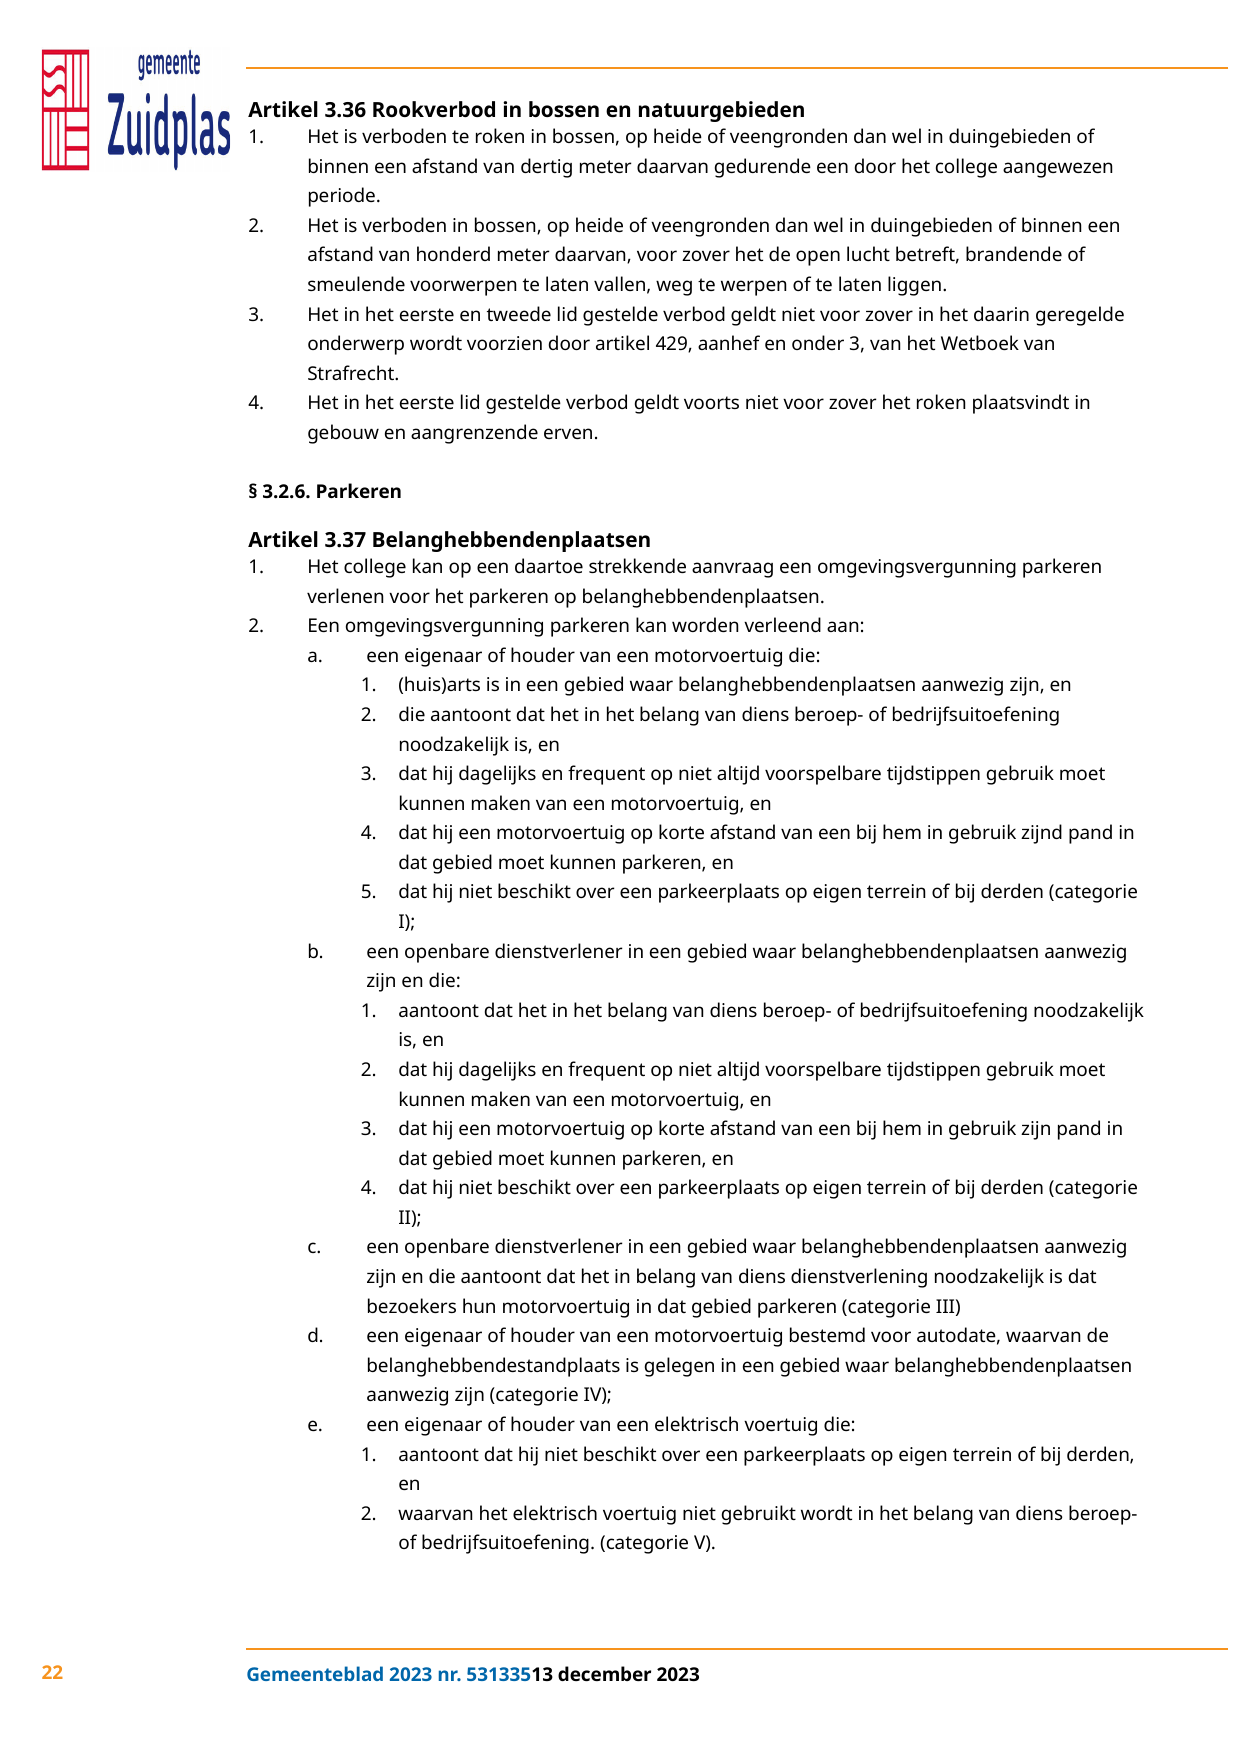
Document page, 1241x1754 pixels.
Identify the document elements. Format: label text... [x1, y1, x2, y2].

list dat hij dagelijks en frequent op niet altijd voorspelbare tijdstippen gebruik moet kunnen maken van een motorvoertuig, en [361, 1056, 1152, 1111]
list Het in het eerste en tweede lid gestelde verbod geldt niet voor zover in het daarin geregelde onderwerp wordt voorzien door artikel 429, aanhef en onder 3, van het Wetboek van Strafrecht. [248, 301, 1152, 386]
list Het in het eerste lid gestelde verbod geldt voorts niet voor zover het roken plaatsvindt in gebouw en aangrenzende erven. [248, 389, 1152, 445]
list aantoont dat het in het belang van diens beroep- of bedrijfsuitoefening noodzakelijk is, en [361, 997, 1152, 1052]
list Het college kan op een daartoe strekkende aanvraag een omgevingsvergunning parkeren verlenen voor het parkeren op belanghebbendenplaatsen. [248, 553, 1152, 608]
list Een omgevingsvergunning parkeren kan worden verleend aan: [248, 612, 1152, 638]
list dat hij een motorvoertuig op korte afstand van een bij hem in gebruik zijnd pand in dat gebied moet kunnen parkeren, en [361, 819, 1152, 875]
text Artikel 3.37 Belanghebbendenplaatsen [248, 525, 1152, 553]
list een openbare dienstverlener in een gebied waar belanghebbendenplaatsen aanwezig zijn en die aantoont dat het in belang van diens dienstverlening noodzakelijk is dat bezoekers hun motorvoertuig in dat gebied parkeren (categorie III) [307, 1234, 1152, 1318]
list een eigenaar of houder van een motorvoertuig bestemd voor autodate, waarvan de belanghebbendestandplaats is gelegen in een gebied waar belanghebbendenplaatsen aanwezig zijn (categorie IV); [307, 1322, 1152, 1407]
list (huis)arts is in een gebied waar belanghebbendenplaatsen aanwezig zijn, en [361, 672, 1152, 697]
text § 3.2.6. Parkeren [248, 478, 1152, 504]
picture [41, 47, 231, 172]
list dat hij niet beschikt over een parkeerplaats op eigen terrein of bij derden (categorie II); [361, 1174, 1152, 1230]
list een eigenaar of houder van een elektrisch voertuig die: [307, 1411, 1152, 1437]
list een eigenaar of houder van een motorvoertuig die: [307, 642, 1152, 668]
list waarvan het elektrisch voertuig niet gebruikt wordt in het belang van diens beroep- of bedrijfsuitoefening. (categorie V). [361, 1500, 1152, 1555]
list Het is verboden in bossen, op heide of veengronden dan wel in duingebieden of binnen een afstand van honderd meter daarvan, voor zover het de open lucht betreft, brandende of smeulende voorwerpen te laten vallen, weg te werpen of te laten liggen. [248, 212, 1152, 297]
list die aantoont dat het in het belang van diens beroep- of bedrijfsuitoefening noodzakelijk is, en [361, 701, 1152, 756]
text Artikel 3.36 Rookverbod in bossen en natuurgebieden [248, 95, 1152, 123]
list aantoont dat hij niet beschikt over een parkeerplaats op eigen terrein of bij derden, en [361, 1441, 1152, 1496]
list dat hij niet beschikt over een parkeerplaats op eigen terrein of bij derden (categorie I); [361, 879, 1152, 934]
list dat hij dagelijks en frequent op niet altijd voorspelbare tijdstippen gebruik moet kunnen maken van een motorvoertuig, en [361, 760, 1152, 816]
list een openbare dienstverlener in een gebied waar belanghebbendenplaatsen aanwezig zijn en die: [307, 938, 1152, 993]
list Het is verboden te roken in bossen, op heide of veengronden dan wel in duingebieden of binnen een afstand van dertig meter daarvan gedurende een door het college aangewezen periode. [248, 123, 1152, 208]
list dat hij een motorvoertuig op korte afstand van een bij hem in gebruik zijn pand in dat gebied moet kunnen parkeren, en [361, 1115, 1152, 1171]
